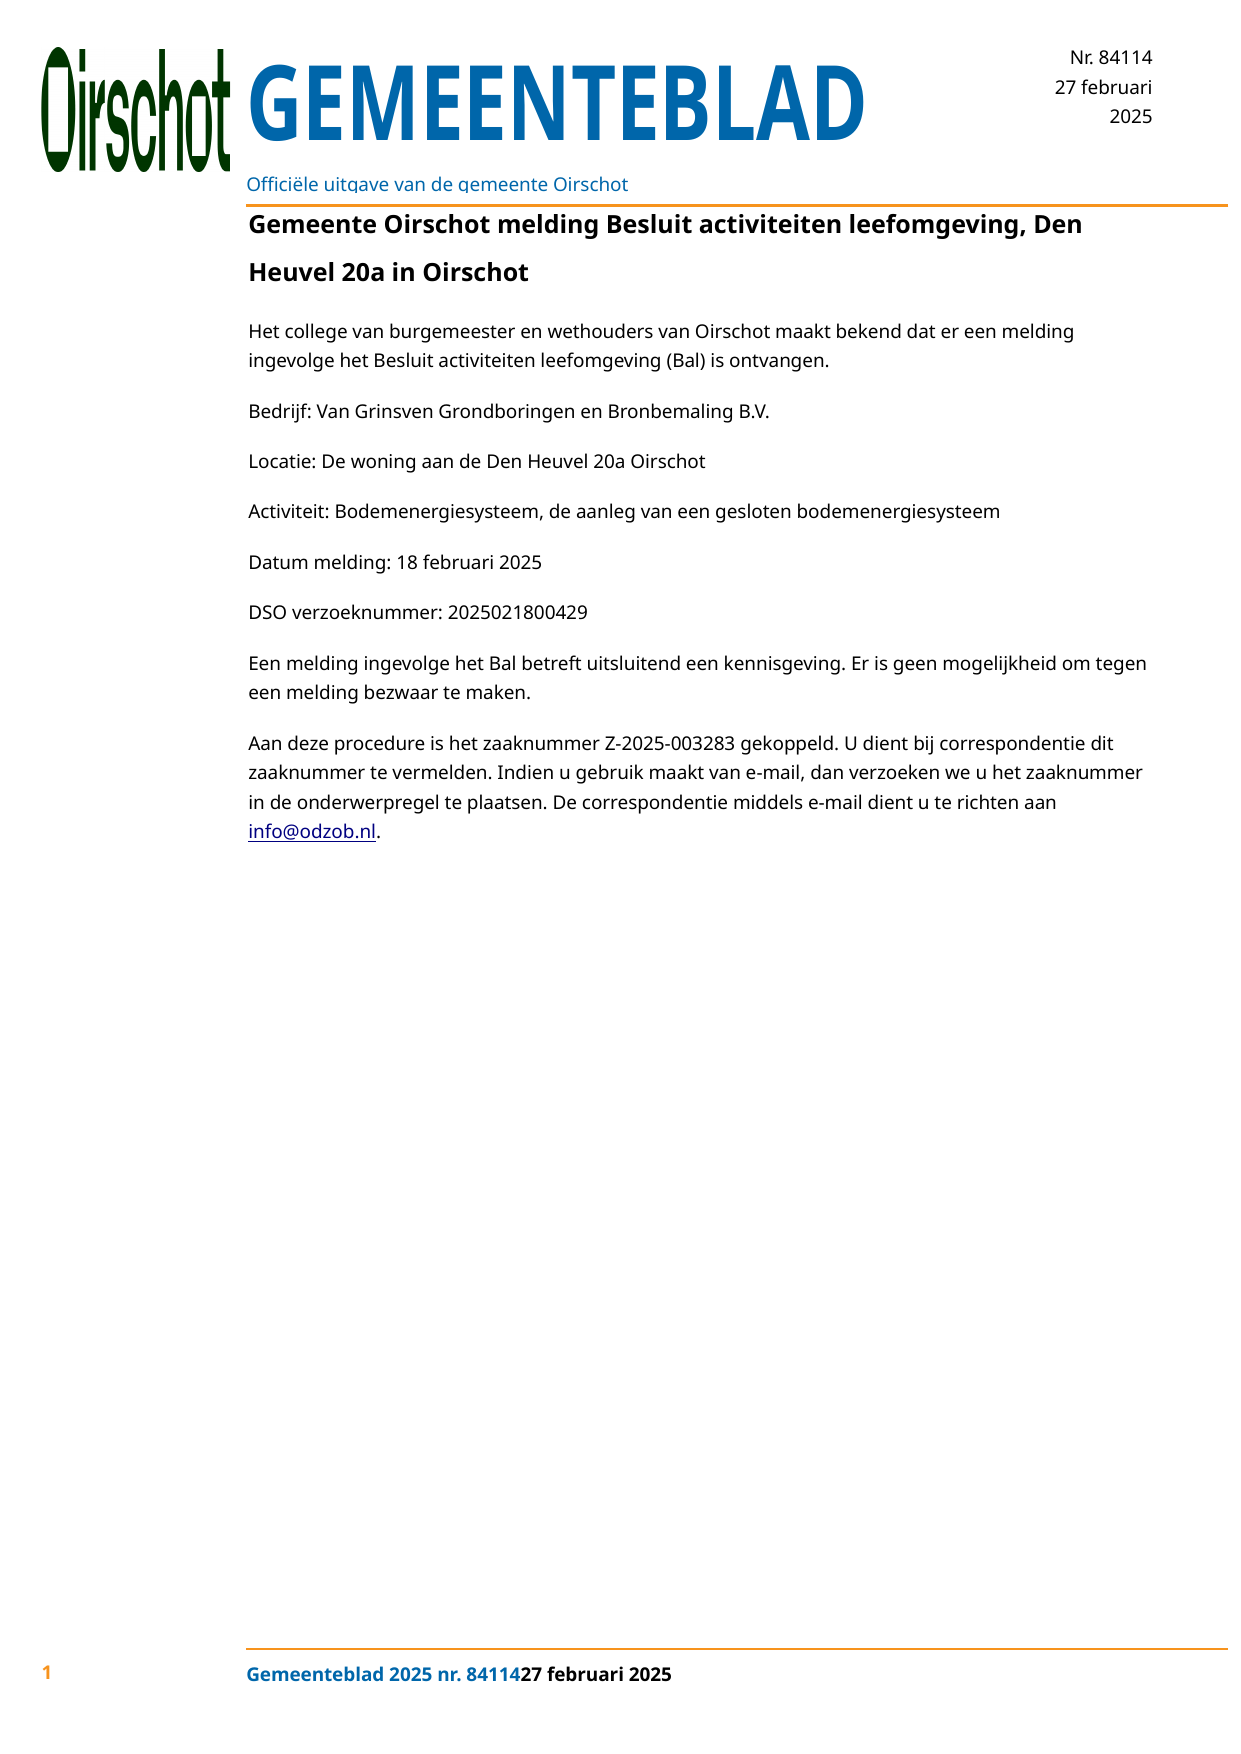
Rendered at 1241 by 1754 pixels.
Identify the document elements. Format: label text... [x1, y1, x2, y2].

text Bedrijf: Van Grinsven Grondboringen en Bronbemaling B.V. [248, 398, 1152, 424]
text Datum melding: 18 februari 2025 [248, 549, 1152, 575]
text Het college van burgemeester en wethouders van Oirschot maakt bekend dat er een melding ingevolge het Besluit activiteiten leefomgeving (Bal) is ontvangen. [248, 318, 1152, 373]
text Aan deze procedure is het zaaknummer Z-2025-003283 gekoppeld. U dient bij correspondentie dit zaaknummer te vermelden. Indien u gebruik maakt van e-mail, dan verzoeken we u het zaaknummer in de onderwerpregel te plaatsen. De correspondentie middels e-mail dient u te richten aan info@odzob.nl. [248, 730, 1152, 844]
text DSO verzoeknummer: 2025021800429 [248, 599, 1152, 625]
text Gemeente Oirschot melding Besluit activiteiten leefomgeving, Den Heuvel 20a in Oirschot [248, 207, 1152, 288]
text Locatie: De woning aan de Den Heuvel 20a Oirschot [248, 448, 1152, 474]
picture [41, 47, 231, 172]
text Activiteit: Bodemenergiesysteem, de aanleg van een gesloten bodemenergiesysteem [248, 499, 1152, 524]
text Een melding ingevolge het Bal betreft uitsluitend een kennisgeving. Er is geen mogelijkheid om tegen een melding bezwaar te maken. [248, 650, 1152, 705]
